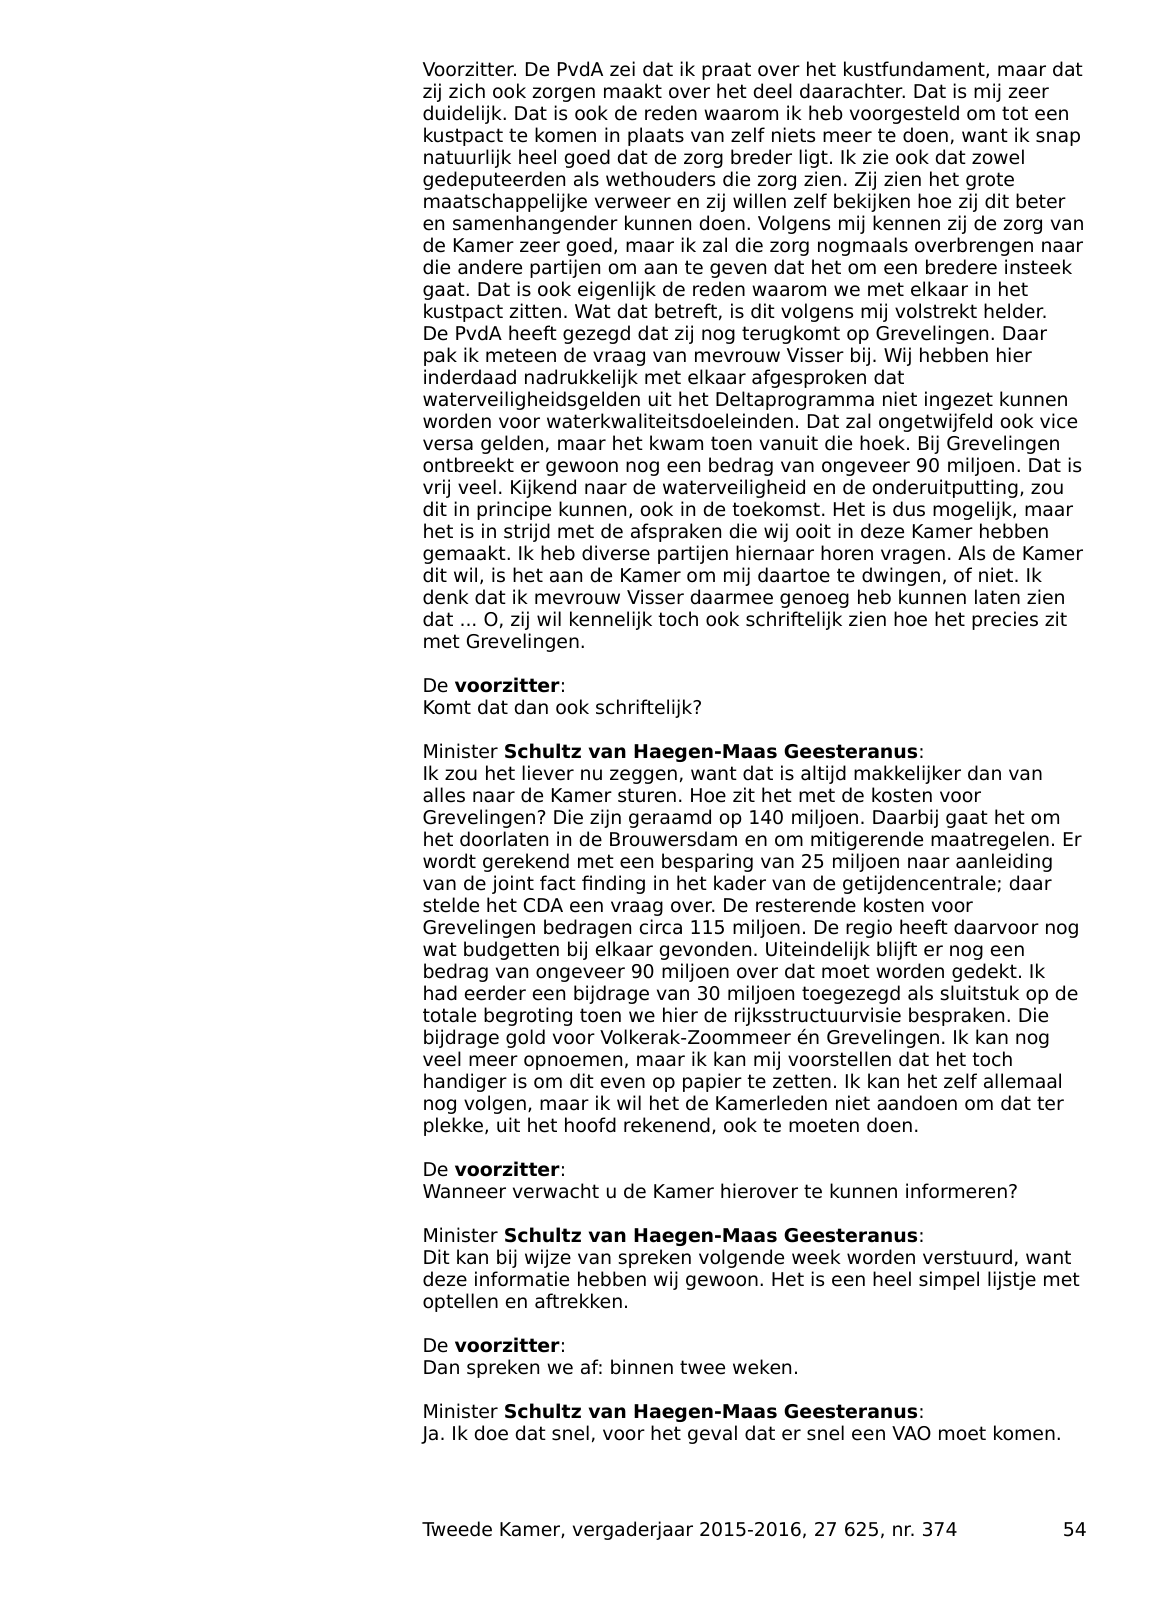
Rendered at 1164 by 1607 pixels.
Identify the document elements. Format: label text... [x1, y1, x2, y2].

text Wanneer verwacht u de Kamer hierover te kunnen informeren? [422, 1181, 1087, 1203]
text Dan spreken we af: binnen twee weken. [422, 1357, 1087, 1379]
text De voorzitter: [422, 1335, 1087, 1357]
text Minister Schultz van Haegen-Maas Geesteranus: [422, 741, 1087, 763]
text Voorzitter. De PvdA zei dat ik praat over het kustfundament, maar dat zij zich ook zorgen maakt over het deel daarachter. Dat is mij zeer duidelijk. Dat is ook de reden waarom ik heb voorgesteld om tot een kustpact te komen in plaats van zelf niets meer te doen, want ik snap natuurlijk heel goed dat de zorg breder ligt. Ik zie ook dat zowel gedeputeerden als wethouders die zorg zien. Zij zien het grote maatschappelijke verweer en zij willen zelf bekijken hoe zij dit beter en samenhangender kunnen doen. Volgens mij kennen zij de zorg van de Kamer zeer goed, maar ik zal die zorg nogmaals overbrengen naar die andere partijen om aan te geven dat het om een bredere insteek gaat. Dat is ook eigenlijk de reden waarom we met elkaar in het kustpact zitten. Wat dat betreft, is dit volgens mij volstrekt helder. [422, 59, 1087, 323]
text De PvdA heeft gezegd dat zij nog terugkomt op Grevelingen. Daar pak ik meteen de vraag van mevrouw Visser bij. Wij hebben hier inderdaad nadrukkelijk met elkaar afgesproken dat waterveiligheidsgelden uit het Deltaprogramma niet ingezet kunnen worden voor waterkwaliteitsdoeleinden. Dat zal ongetwijfeld ook vice versa gelden, maar het kwam toen vanuit die hoek. Bij Grevelingen ontbreekt er gewoon nog een bedrag van ongeveer 90 miljoen. Dat is vrij veel. Kijkend naar de waterveiligheid en de onderuitputting, zou dit in principe kunnen, ook in de toekomst. Het is dus mogelijk, maar het is in strijd met de afspraken die wij ooit in deze Kamer hebben gemaakt. Ik heb diverse partijen hiernaar horen vragen. Als de Kamer dit wil, is het aan de Kamer om mij daartoe te dwingen, of niet. Ik denk dat ik mevrouw Visser daarmee genoeg heb kunnen laten zien dat ... O, zij wil kennelijk toch ook schriftelijk zien hoe het precies zit met Grevelingen. [422, 323, 1087, 652]
text De voorzitter: [422, 1159, 1087, 1181]
text Ik zou het liever nu zeggen, want dat is altijd makkelijker dan van alles naar de Kamer sturen. Hoe zit het met de kosten voor Grevelingen? Die zijn geraamd op 140 miljoen. Daarbij gaat het om het doorlaten in de Brouwersdam en om mitigerende maatregelen. Er wordt gerekend met een besparing van 25 miljoen naar aanleiding van de joint fact finding in het kader van de getijdencentrale; daar stelde het CDA een vraag over. De resterende kosten voor Grevelingen bedragen circa 115 miljoen. De regio heeft daarvoor nog wat budgetten bij elkaar gevonden. Uiteindelijk blijft er nog een bedrag van ongeveer 90 miljoen over dat moet worden gedekt. Ik had eerder een bijdrage van 30 miljoen toegezegd als sluitstuk op de totale begroting toen we hier de rijksstructuurvisie bespraken. Die bijdrage gold voor Volkerak-Zoommeer én Grevelingen. Ik kan nog veel meer opnoemen, maar ik kan mij voorstellen dat het toch handiger is om dit even op papier te zetten. Ik kan het zelf allemaal nog volgen, maar ik wil het de Kamerleden niet aandoen om dat ter plekke, uit het hoofd rekenend, ook te moeten doen. [422, 763, 1087, 1136]
text Dit kan bij wijze van spreken volgende week worden verstuurd, want deze informatie hebben wij gewoon. Het is een heel simpel lijstje met optellen en aftrekken. [422, 1247, 1087, 1313]
text Komt dat dan ook schriftelijk? [422, 697, 1087, 719]
text De voorzitter: [422, 675, 1087, 697]
text Minister Schultz van Haegen-Maas Geesteranus: [422, 1225, 1087, 1247]
text Ja. Ik doe dat snel, voor het geval dat er snel een VAO moet komen. [422, 1423, 1087, 1445]
text Minister Schultz van Haegen-Maas Geesteranus: [422, 1401, 1087, 1423]
